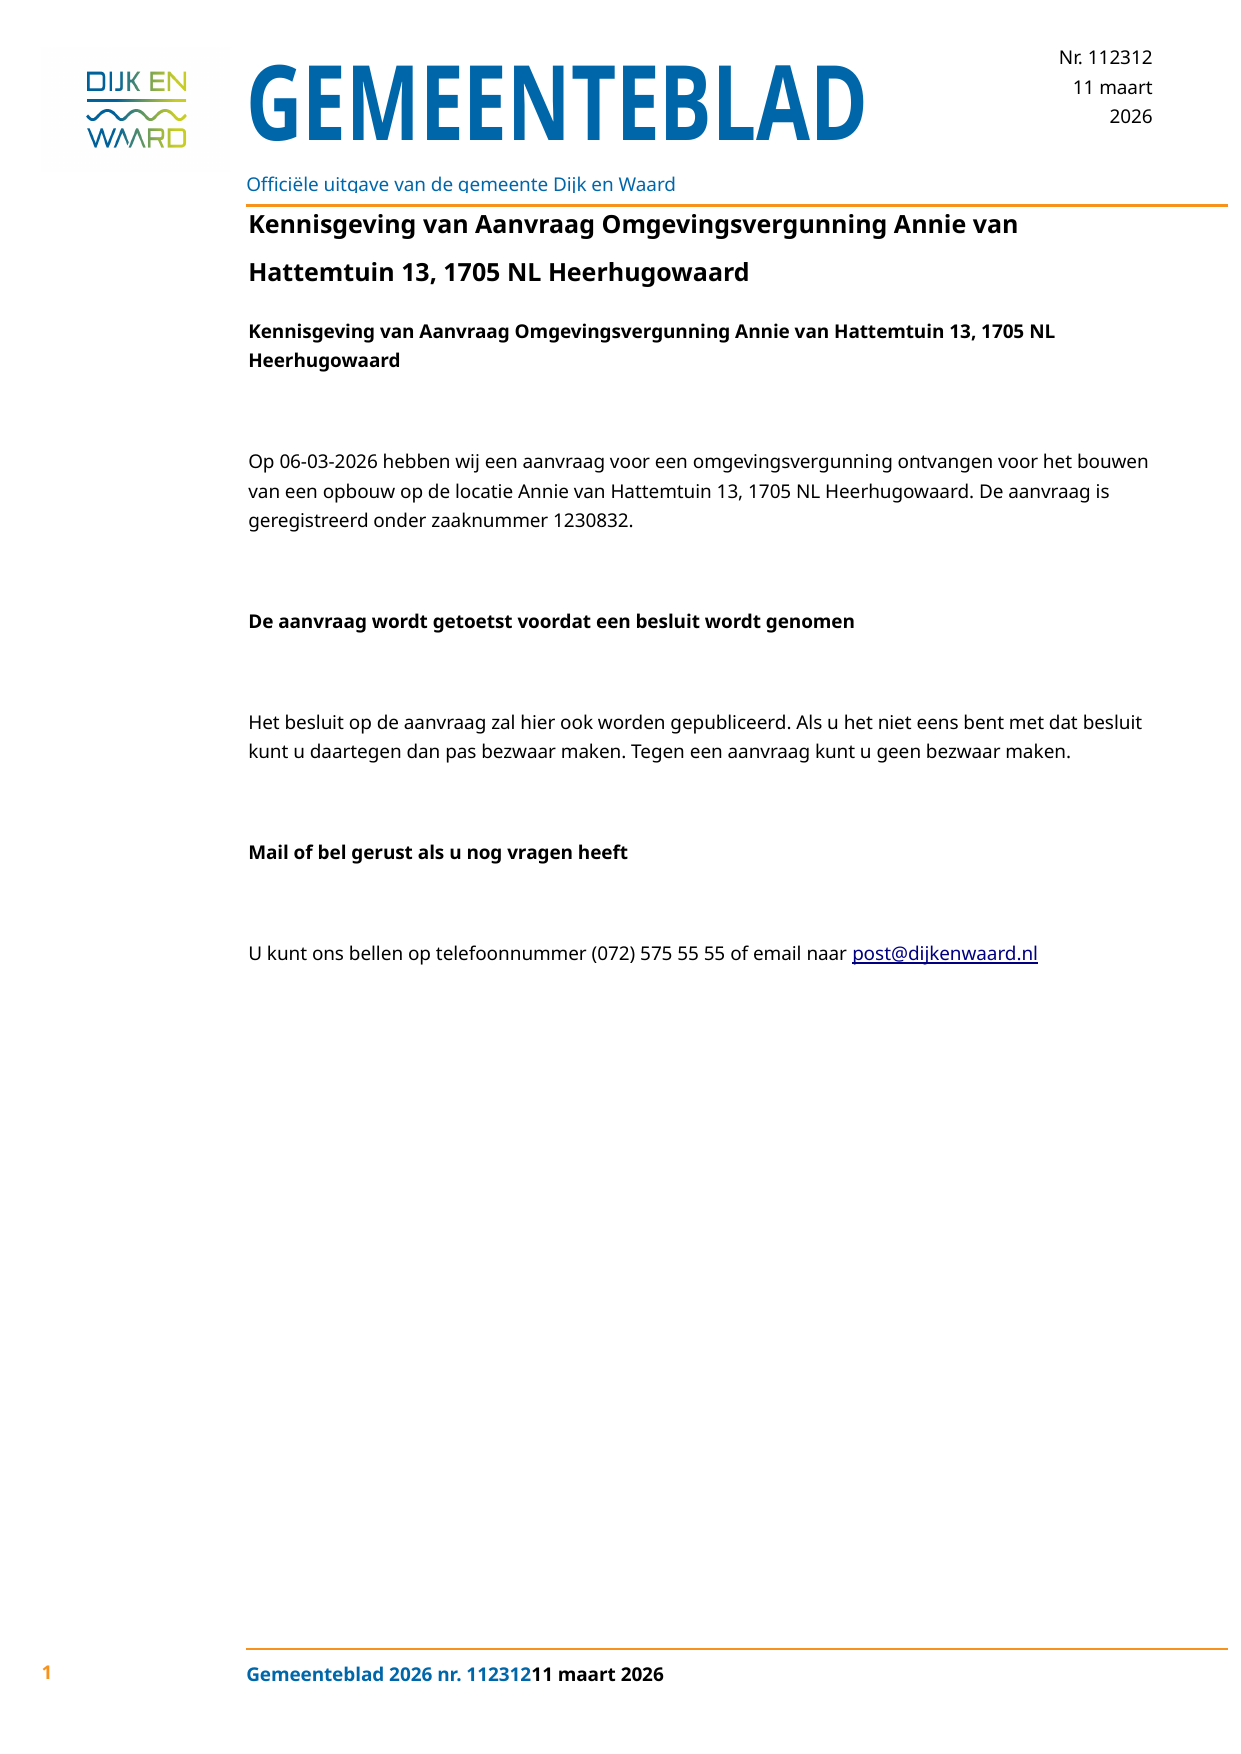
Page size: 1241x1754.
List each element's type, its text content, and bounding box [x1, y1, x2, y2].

text Het besluit op de aanvraag zal hier ook worden gepubliceerd. Als u het niet eens bent met dat besluit kunt u daartegen dan pas bezwaar maken. Tegen een aanvraag kunt u geen bezwaar maken. [248, 709, 1152, 764]
text Mail of bel gerust als u nog vragen heeft [248, 839, 1152, 865]
text Kennisgeving van Aanvraag Omgevingsvergunning Annie van Hattemtuin 13, 1705 NL Heerhugowaard [248, 318, 1152, 373]
text Op 06-03-2026 hebben wij een aanvraag voor een omgevingsvergunning ontvangen voor het bouwen van een opbouw op de locatie Annie van Hattemtuin 13, 1705 NL Heerhugowaard. De aanvraag is geregistreerd onder zaaknummer 1230832. [248, 448, 1152, 533]
text Kennisgeving van Aanvraag Omgevingsvergunning Annie van Hattemtuin 13, 1705 NL Heerhugowaard [248, 207, 1152, 288]
picture [41, 47, 231, 172]
text U kunt ons bellen op telefoonnummer (072) 575 55 55 of email naar post@dijkenwaard.nl [248, 940, 1152, 966]
text De aanvraag wordt getoetst voordat een besluit wordt genomen [248, 608, 1152, 634]
